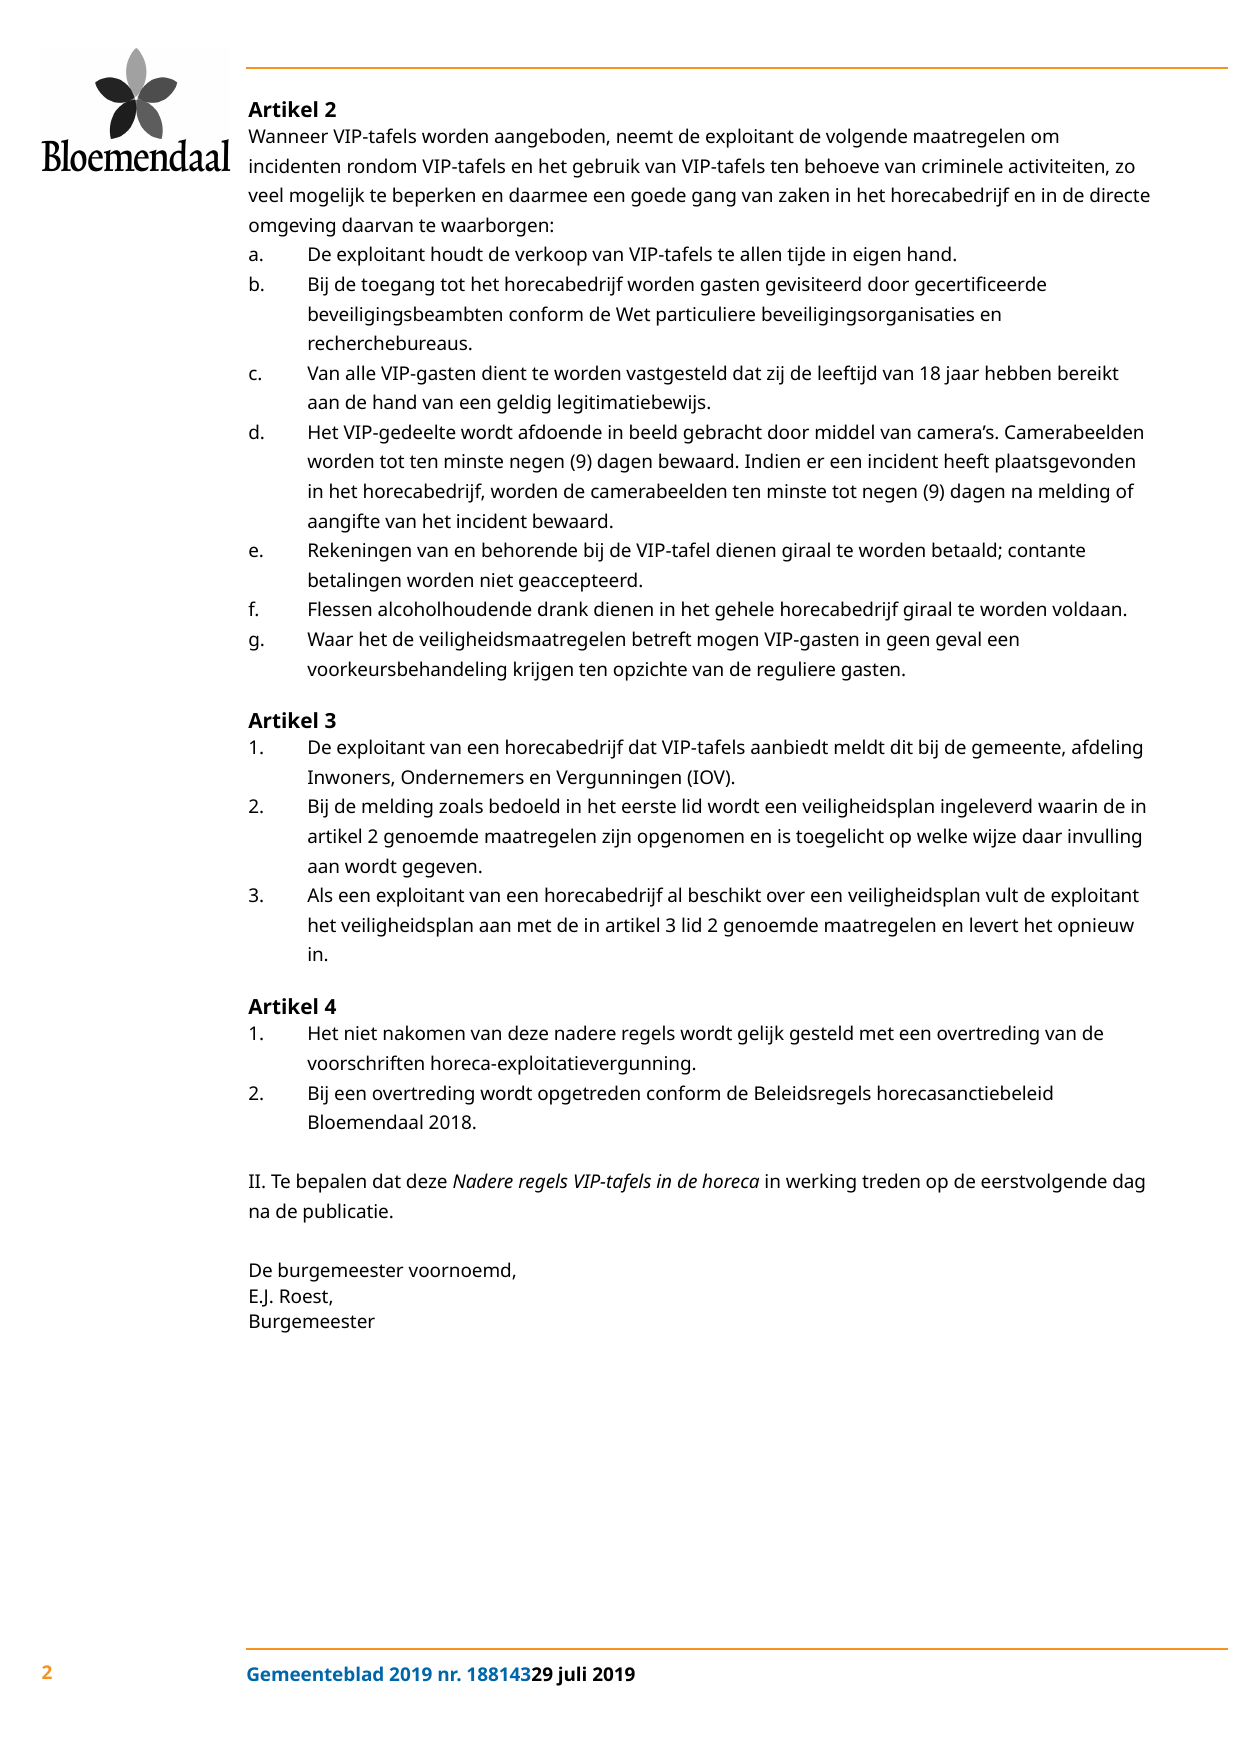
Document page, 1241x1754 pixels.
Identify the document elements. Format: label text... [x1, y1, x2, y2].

text Artikel 4 [248, 992, 1152, 1021]
list Bij een overtreding wordt opgetreden conform de Beleidsregels horecasanctiebeleid Bloemendaal 2018. [248, 1080, 1152, 1135]
picture [41, 47, 231, 172]
list Waar het de veiligheidsmaatregelen betreft mogen VIP-gasten in geen geval een voorkeursbehandeling krijgen ten opzichte van de reguliere gasten. [248, 626, 1152, 681]
text Burgemeester [248, 1309, 1152, 1334]
list Bij de melding zoals bedoeld in het eerste lid wordt een veiligheidsplan ingeleverd waarin de in artikel 2 genoemde maatregelen zijn opgenomen en is toegelicht op welke wijze daar invulling aan wordt gegeven. [248, 794, 1152, 879]
list Het niet nakomen van deze nadere regels wordt gelijk gesteld met een overtreding van de voorschriften horeca-exploitatievergunning. [248, 1021, 1152, 1076]
list De exploitant van een horecabedrijf dat VIP-tafels aanbiedt meldt dit bij de gemeente, afdeling Inwoners, Ondernemers en Vergunningen (IOV). [248, 734, 1152, 790]
list Van alle VIP-gasten dient te worden vastgesteld dat zij de leeftijd van 18 jaar hebben bereikt aan de hand van een geldig legitimatiebewijs. [248, 360, 1152, 415]
text Artikel 2 [248, 95, 1152, 123]
list Rekeningen van en behorende bij de VIP-tafel dienen giraal te worden betaald; contante betalingen worden niet geaccepteerd. [248, 537, 1152, 593]
list Als een exploitant van een horecabedrijf al beschikt over een veiligheidsplan vult de exploitant het veiligheidsplan aan met de in artikel 3 lid 2 genoemde maatregelen en levert het opnieuw in. [248, 882, 1152, 967]
text E.J. Roest, [248, 1283, 1152, 1309]
list Flessen alcoholhoudende drank dienen in het gehele horecabedrijf giraal te worden voldaan. [248, 597, 1152, 622]
list Het VIP-gedeelte wordt afdoende in beeld gebracht door middel van camera’s. Camerabeelden worden tot ten minste negen (9) dagen bewaard. Indien er een incident heeft plaatsgevonden in het horecabedrijf, worden de camerabeelden ten minste tot negen (9) dagen na melding of aangifte van het incident bewaard. [248, 419, 1152, 533]
list De exploitant houdt de verkoop van VIP-tafels te allen tijde in eigen hand. [248, 242, 1152, 267]
text Artikel 3 [248, 706, 1152, 734]
text II. Te bepalen dat deze Nadere regels VIP-tafels in de horeca in werking treden op de eerstvolgende dag na de publicatie. [248, 1168, 1152, 1224]
list Bij de toegang tot het horecabedrijf worden gasten gevisiteerd door gecertificeerde beveiligingsbeambten conform de Wet particuliere beveiligingsorganisaties en recherchebureaus. [248, 271, 1152, 356]
text Wanneer VIP-tafels worden aangeboden, neemt de exploitant de volgende maatregelen om incidenten rondom VIP-tafels en het gebruik van VIP-tafels ten behoeve van criminele activiteiten, zo veel mogelijk te beperken en daarmee een goede gang van zaken in het horecabedrijf en in de directe omgeving daarvan te waarborgen: [248, 123, 1152, 238]
text De burgemeester voornoemd, [248, 1257, 1152, 1283]
